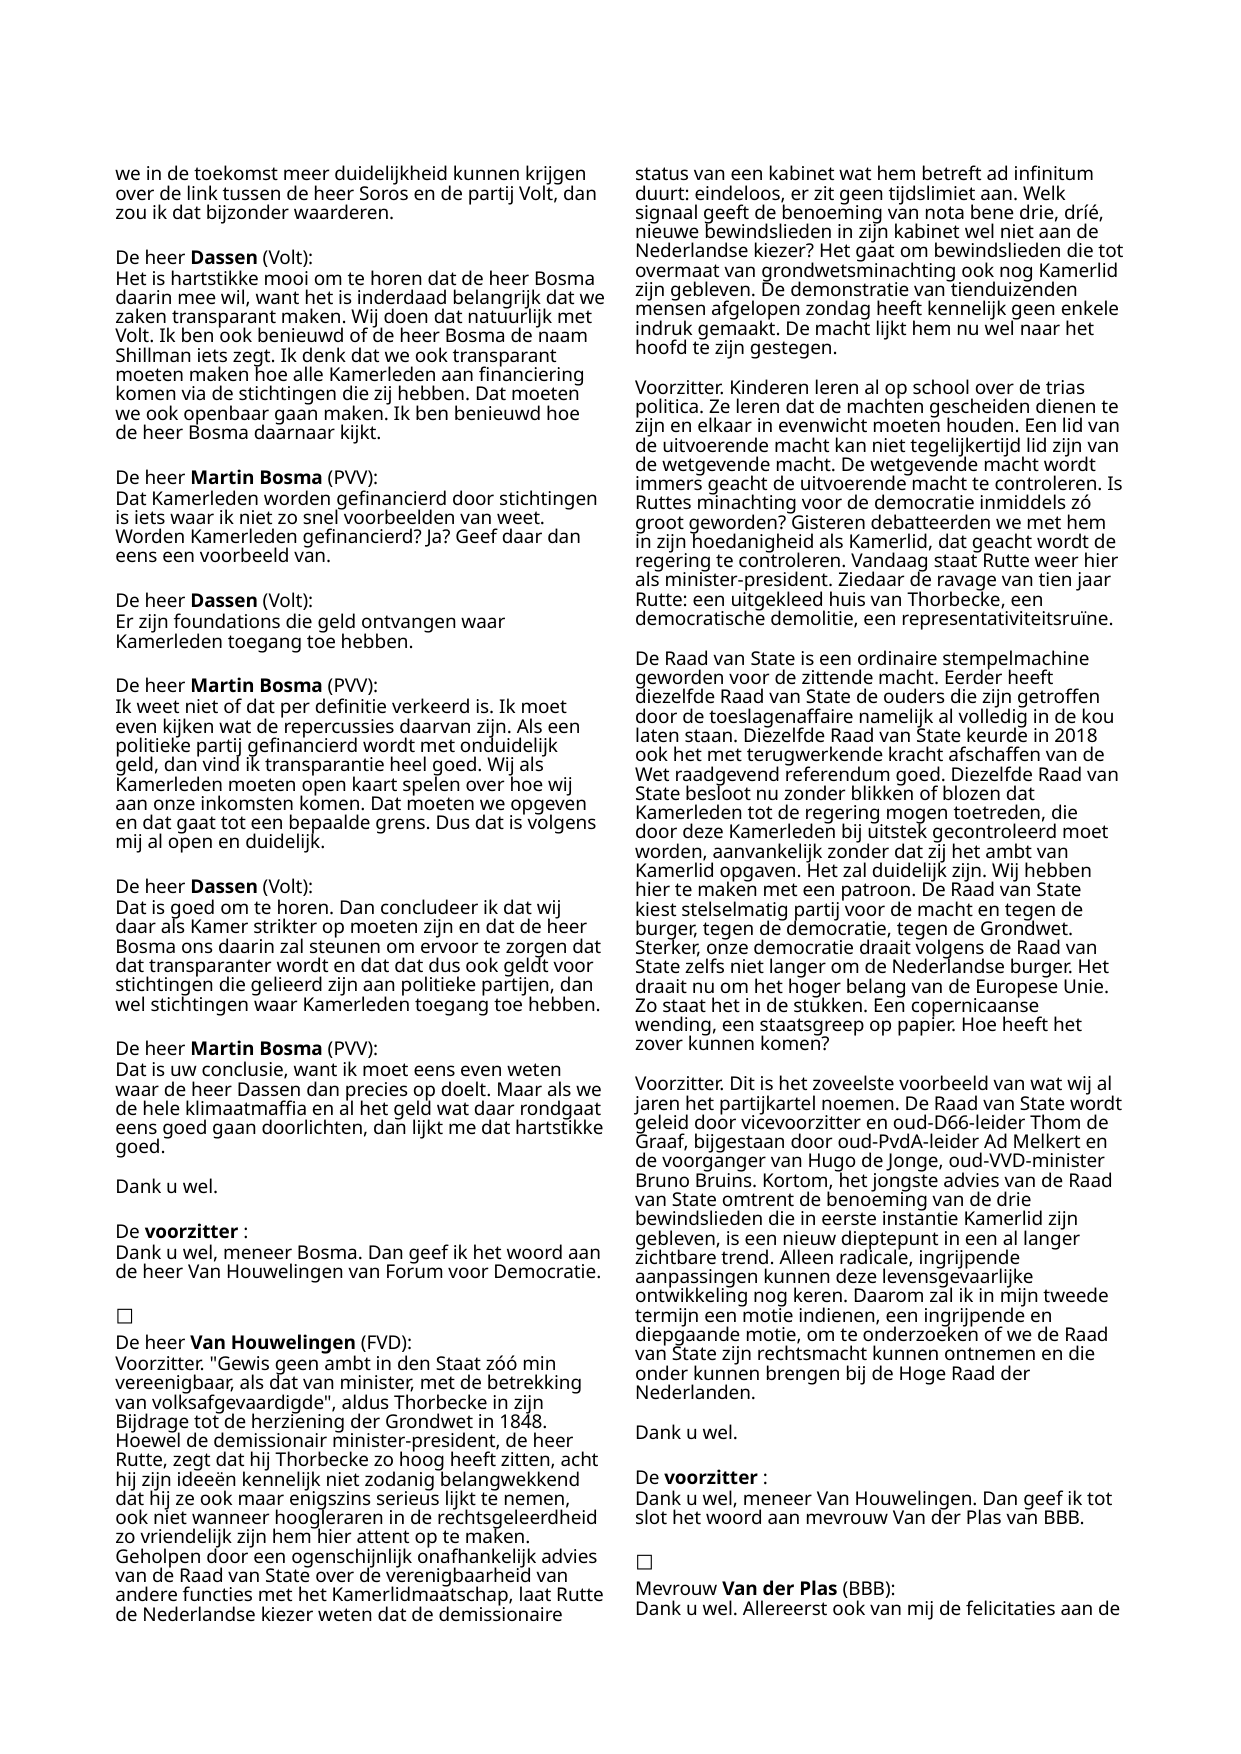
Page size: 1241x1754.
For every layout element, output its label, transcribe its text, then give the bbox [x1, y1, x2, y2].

text De heer Martin Bosma (PVV): [115, 464, 605, 490]
text Voorzitter. Dit is het zoveelste voorbeeld van wat wij al jaren het partijkartel noemen. De Raad van State wordt geleid door vicevoorzitter en oud-D66-leider Thom de Graaf, bijgestaan door oud-PvdA-leider Ad Melkert en de voorganger van Hugo de Jonge, oud-VVD-minister Bruno Bruins. Kortom, het jongste advies van de Raad van State omtrent de benoeming van de drie bewindslieden die in eerste instantie Kamerlid zijn gebleven, is een nieuw dieptepunt in een al langer zichtbare trend. Alleen radicale, ingrijpende aanpassingen kunnen deze levensgevaarlijke ontwikkeling nog keren. Daarom zal ik in mijn tweede termijn een motie indienen, een ingrijpende en diepgaande motie, om te onderzoeken of we de Raad van State zijn rechtsmacht kunnen ontnemen en die onder kunnen brengen bij de Hoge Raad der Nederlanden. [635, 1075, 1125, 1403]
text status van een kabinet wat hem betreft ad infinitum duurt: eindeloos, er zit geen tijdslimiet aan. Welk signaal geeft de benoeming van nota bene drie, dríé, nieuwe bewindslieden in zijn kabinet wel niet aan de Nederlandse kiezer? Het gaat om bewindslieden die tot overmaat van grondwetsminachting ook nog Kamerlid zijn gebleven. De demonstratie van tienduizenden mensen afgelopen zondag heeft kennelijk geen enkele indruk gemaakt. De macht lijkt hem nu wel naar het hoofd te zijn gestegen. [635, 165, 1125, 358]
text Er zijn foundations die geld ontvangen waar Kamerleden toegang toe hebben. [115, 613, 605, 652]
text De voorzitter : [115, 1218, 605, 1244]
text Dank u wel. [115, 1178, 605, 1198]
text Het is hartstikke mooi om te horen dat de heer Bosma daarin mee wil, want het is inderdaad belangrijk dat we zaken transparant maken. Wij doen dat natuurlijk met Volt. Ik ben ook benieuwd of de heer Bosma de naam Shillman iets zegt. Ik denk dat we ook transparant moeten maken hoe alle Kamerleden aan financiering komen via de stichtingen die zij hebben. Dat moeten we ook openbaar gaan maken. Ik ben benieuwd hoe de heer Bosma daarnaar kijkt. [115, 270, 605, 443]
text De heer Martin Bosma (PVV): [115, 1036, 605, 1061]
text Dank u wel, meneer Van Houwelingen. Dan geef ik tot slot het woord aan mevrouw Van der Plas van BBB. [635, 1489, 1125, 1528]
text De voorzitter : [635, 1464, 1125, 1489]
text Dat is uw conclusie, want ik moet eens even weten waar de heer Dassen dan precies op doelt. Maar als we de hele klimaatmaffia en al het geld wat daar rondgaat eens goed gaan doorlichten, dan lijkt me dat hartstikke goed. [115, 1061, 605, 1158]
text ⬜ [115, 1304, 605, 1329]
text Voorzitter. "Gewis geen ambt in den Staat zóó min vereenigbaar, als dat van minister, met de betrekking van volksafgevaardigde", aldus Thorbecke in zijn Bijdrage tot de herziening der Grondwet in 1848. Hoewel de demissionair minister-president, de heer Rutte, zegt dat hij Thorbecke zo hoog heeft zitten, acht hij zijn ideeën kennelijk niet zodanig belangwekkend dat hij ze ook maar enigszins serieus lijkt te nemen, ook niet wanneer hoogleraren in de rechtsgeleerdheid zo vriendelijk zijn hem hier attent op te maken. Geholpen door een ogenschijnlijk onafhankelijk advies van de Raad van State over de verenigbaarheid van andere functies met het Kamerlidmaatschap, laat Rutte de Nederlandse kiezer weten dat de demissionaire [115, 1355, 605, 1625]
text we in de toekomst meer duidelijkheid kunnen krijgen over de link tussen de heer Soros en de partij Volt, dan zou ik dat bijzonder waarderen. [115, 165, 605, 223]
text Dat is goed om te horen. Dan concludeer ik dat wij daar als Kamer strikter op moeten zijn en dat de heer Bosma ons daarin zal steunen om ervoor te zorgen dat dat transparanter wordt en dat dat dus ook geldt voor stichtingen die gelieerd zijn aan politieke partijen, dan wel stichtingen waar Kamerleden toegang toe hebben. [115, 899, 605, 1015]
text Dank u wel, meneer Bosma. Dan geef ik het woord aan de heer Van Houwelingen van Forum voor Democratie. [115, 1244, 605, 1283]
text Voorzitter. Kinderen leren al op school over de trias politica. Ze leren dat de machten gescheiden dienen te zijn en elkaar in evenwicht moeten houden. Een lid van de uitvoerende macht kan niet tegelijkertijd lid zijn van de wetgevende macht. De wetgevende macht wordt immers geacht de uitvoerende macht te controleren. Is Ruttes minachting voor de democratie inmiddels zó groot geworden? Gisteren debatteerden we met hem in zijn hoedanigheid als Kamerlid, dat geacht wordt de regering te controleren. Vandaag staat Rutte weer hier als minister-president. Ziedaar de ravage van tien jaar Rutte: een uitgekleed huis van Thorbecke, een democratische demolitie, een representativiteitsruïne. [635, 379, 1125, 629]
text ⬜ [635, 1549, 1125, 1575]
text Ik weet niet of dat per definitie verkeerd is. Ik moet even kijken wat de repercussies daarvan zijn. Als een politieke partij gefinancierd wordt met onduidelijk geld, dan vind ik transparantie heel goed. Wij als Kamerleden moeten open kaart spelen over hoe wij aan onze inkomsten komen. Dat moeten we opgeven en dat gaat tot een bepaalde grens. Dus dat is volgens mij al open en duidelijk. [115, 698, 605, 853]
text Dat Kamerleden worden gefinancierd door stichtingen is iets waar ik niet zo snel voorbeelden van weet. Worden Kamerleden gefinancierd? Ja? Geef daar dan eens een voorbeeld van. [115, 490, 605, 567]
text De heer Dassen (Volt): [115, 588, 605, 613]
text De heer Martin Bosma (PVV): [115, 673, 605, 698]
text De heer Dassen (Volt): [115, 244, 605, 270]
text De Raad van State is een ordinaire stempelmachine geworden voor de zittende macht. Eerder heeft diezelfde Raad van State de ouders die zijn getroffen door de toeslagenaffaire namelijk al volledig in de kou laten staan. Diezelfde Raad van State keurde in 2018 ook het met terugwerkende kracht afschaffen van de Wet raadgevend referendum goed. Diezelfde Raad van State besloot nu zonder blikken of blozen dat Kamerleden tot de regering mogen toetreden, die door deze Kamerleden bij uitstek gecontroleerd moet worden, aanvankelijk zonder dat zij het ambt van Kamerlid opgaven. Het zal duidelijk zijn. Wij hebben hier te maken met een patroon. De Raad van State kiest stelselmatig partij voor de macht en tegen de burger, tegen de democratie, tegen de Grondwet. Sterker, onze democratie draait volgens de Raad van State zelfs niet langer om de Nederlandse burger. Het draait nu om het hoger belang van de Europese Unie. Zo staat het in de stukken. Een copernicaanse wending, een staatsgreep op papier. Hoe heeft het zover kunnen komen? [635, 650, 1125, 1055]
text Dank u wel. Allereerst ook van mij de felicitaties aan de [635, 1600, 1125, 1620]
text Dank u wel. [635, 1424, 1125, 1443]
text Mevrouw Van der Plas (BBB): [635, 1575, 1125, 1600]
text De heer Dassen (Volt): [115, 873, 605, 899]
text De heer Van Houwelingen (FVD): [115, 1329, 605, 1355]
